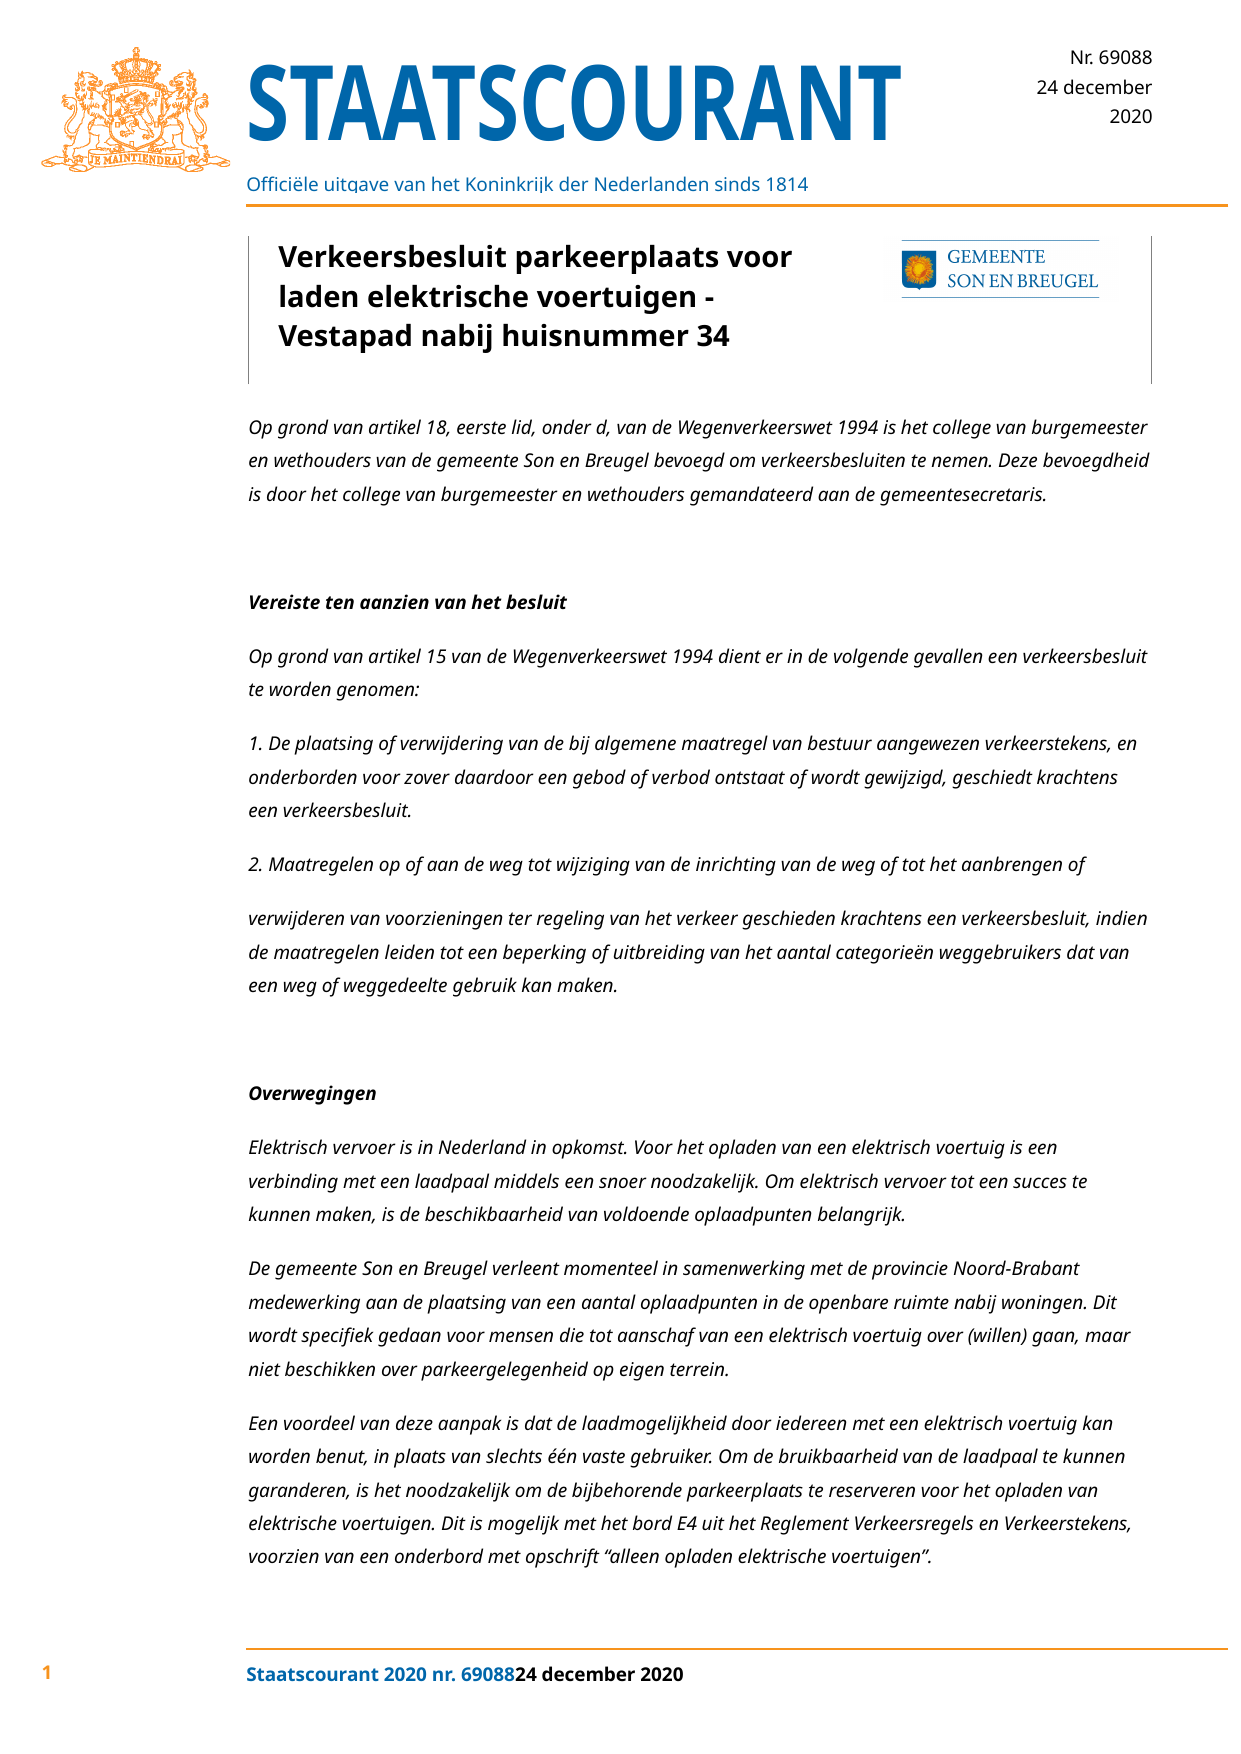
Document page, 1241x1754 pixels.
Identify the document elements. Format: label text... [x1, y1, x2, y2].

text Vereiste ten aanzien van het besluit [248, 589, 1152, 615]
text Overwegingen [248, 1081, 1152, 1106]
text De gemeente Son en Breugel verleent momenteel in samenwerking met de provincie Noord-Brabant medewerking aan de plaatsing van een aantal oplaadpunten in de openbare ruimte nabij woningen. Dit wordt specifiek gedaan voor mensen die tot aanschaf van een elektrisch voertuig over (willen) gaan, maar niet beschikken over parkeergelegenheid op eigen terrein. [248, 1256, 1152, 1382]
picture [882, 236, 1119, 302]
text Een voordeel van deze aanpak is dat de laadmogelijkheid door iedereen met een elektrisch voertuig kan worden benut, in plaats van slechts één vaste gebruiker. Om de bruikbaarheid van de laadpaal te kunnen garanderen, is het noodzakelijk om de bijbehorende parkeerplaats te reserveren voor het opladen van elektrische voertuigen. Dit is mogelijk met het bord E4 uit het Reglement Verkeersregels en Verkeerstekens, voorzien van een onderbord met opschrift “alleen opladen elektrische voertuigen”. [248, 1410, 1152, 1569]
table_header [850, 236, 1151, 384]
text 1. De plaatsing of verwijdering van de bij algemene maatregel van bestuur aangewezen verkeerstekens, en onderborden voor zover daardoor een gebod of verbod ontstaat of wordt gewijzigd, geschiedt krachtens een verkeersbesluit. [248, 731, 1152, 823]
table_header Verkeersbesluit parkeerplaats voor laden elektrische voertuigen - Vestapad nabij huisnummer 34 [249, 236, 850, 384]
text Elektrisch vervoer is in Nederland in opkomst. Voor het opladen van een elektrisch voertuig is een verbinding met een laadpaal middels een snoer noodzakelijk. Om elektrisch vervoer tot een succes te kunnen maken, is de beschikbaarheid van voldoende oplaadpunten belangrijk. [248, 1134, 1152, 1227]
picture [41, 47, 231, 172]
text Op grond van artikel 15 van de Wegenverkeerswet 1994 dient er in de volgende gevallen een verkeersbesluit te worden genomen: [248, 643, 1152, 702]
text 2. Maatregelen op of aan de weg tot wijziging van de inrichting van de weg of tot het aanbrengen of [248, 851, 1152, 877]
text Op grond van artikel 18, eerste lid, onder d, van de Wegenverkeerswet 1994 is het college van burgemeester en wethouders van de gemeente Son en Breugel bevoegd om verkeersbesluiten te nemen. Deze bevoegdheid is door het college van burgemeester en wethouders gemandateerd aan de gemeentesecretaris. [248, 414, 1152, 507]
text verwijderen van voorzieningen ter regeling van het verkeer geschieden krachtens een verkeersbesluit, indien de maatregelen leiden tot een beperking of uitbreiding van het aantal categorieën weggebruikers dat van een weg of weggedeelte gebruik kan maken. [248, 906, 1152, 998]
